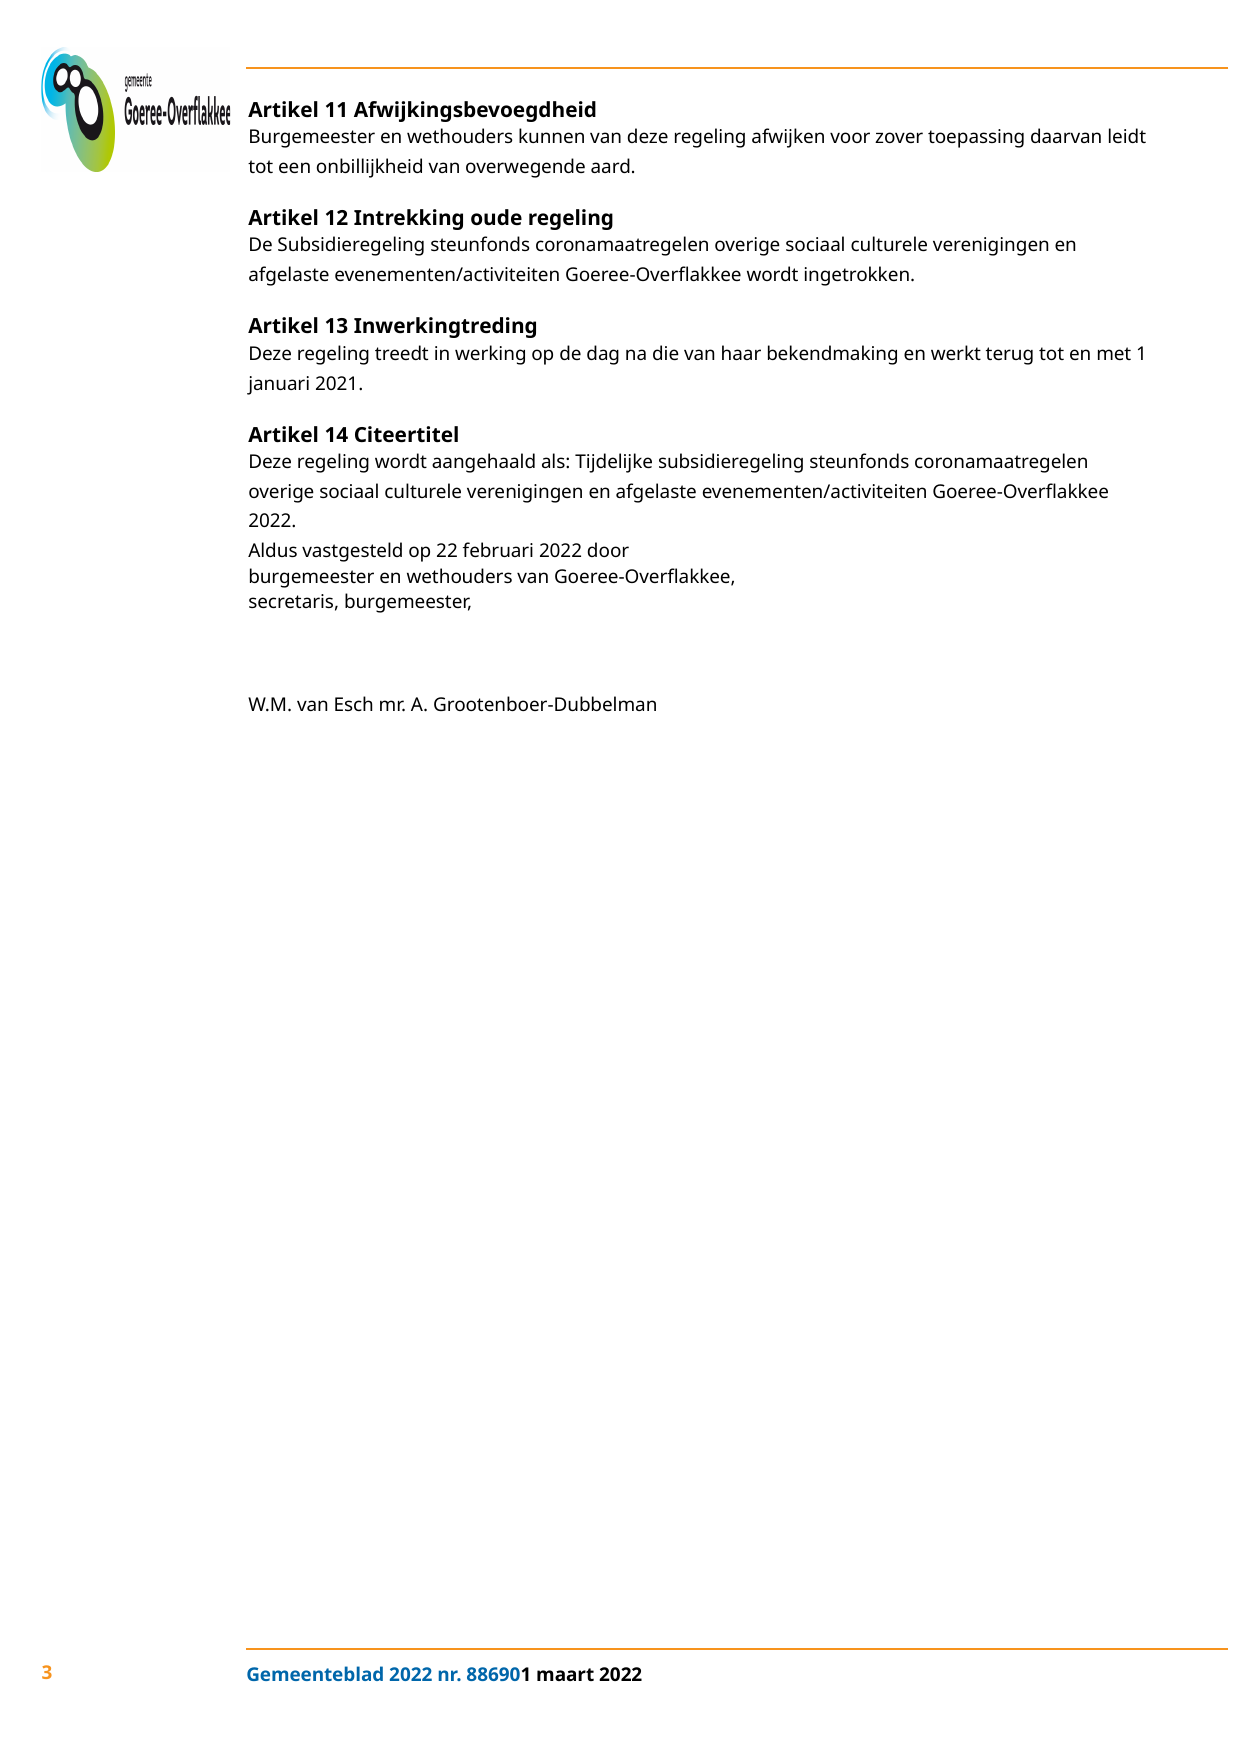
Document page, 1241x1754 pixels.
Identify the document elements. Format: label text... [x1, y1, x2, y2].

text Burgemeester en wethouders kunnen van deze regeling afwijken voor zover toepassing daarvan leidt tot een onbillijkheid van overwegende aard. [248, 123, 1152, 178]
text Artikel 14 Citeertitel [248, 420, 1152, 448]
text secretaris, burgemeester, [248, 589, 1152, 614]
text Deze regeling wordt aangehaald als: Tijdelijke subsidieregeling steunfonds coronamaatregelen overige sociaal culturele verenigingen en afgelaste evenementen/activiteiten Goeree-Overflakkee 2022. [248, 448, 1152, 533]
text Artikel 11 Afwijkingsbevoegdheid [248, 95, 1152, 123]
text Aldus vastgesteld op 22 februari 2022 door [248, 537, 1152, 563]
text Deze regeling treedt in werking op de dag na die van haar bekendmaking en werkt terug tot en met 1 januari 2021. [248, 340, 1152, 395]
text W.M. van Esch mr. A. Grootenboer-Dubbelman [248, 692, 1152, 717]
text De Subsidieregeling steunfonds coronamaatregelen overige sociaal culturele verenigingen en afgelaste evenementen/activiteiten Goeree-Overflakkee wordt ingetrokken. [248, 232, 1152, 287]
text Artikel 12 Intrekking oude regeling [248, 203, 1152, 232]
text Artikel 13 Inwerkingtreding [248, 312, 1152, 340]
text burgemeester en wethouders van Goeree-Overflakkee, [248, 563, 1152, 589]
picture [41, 47, 231, 172]
